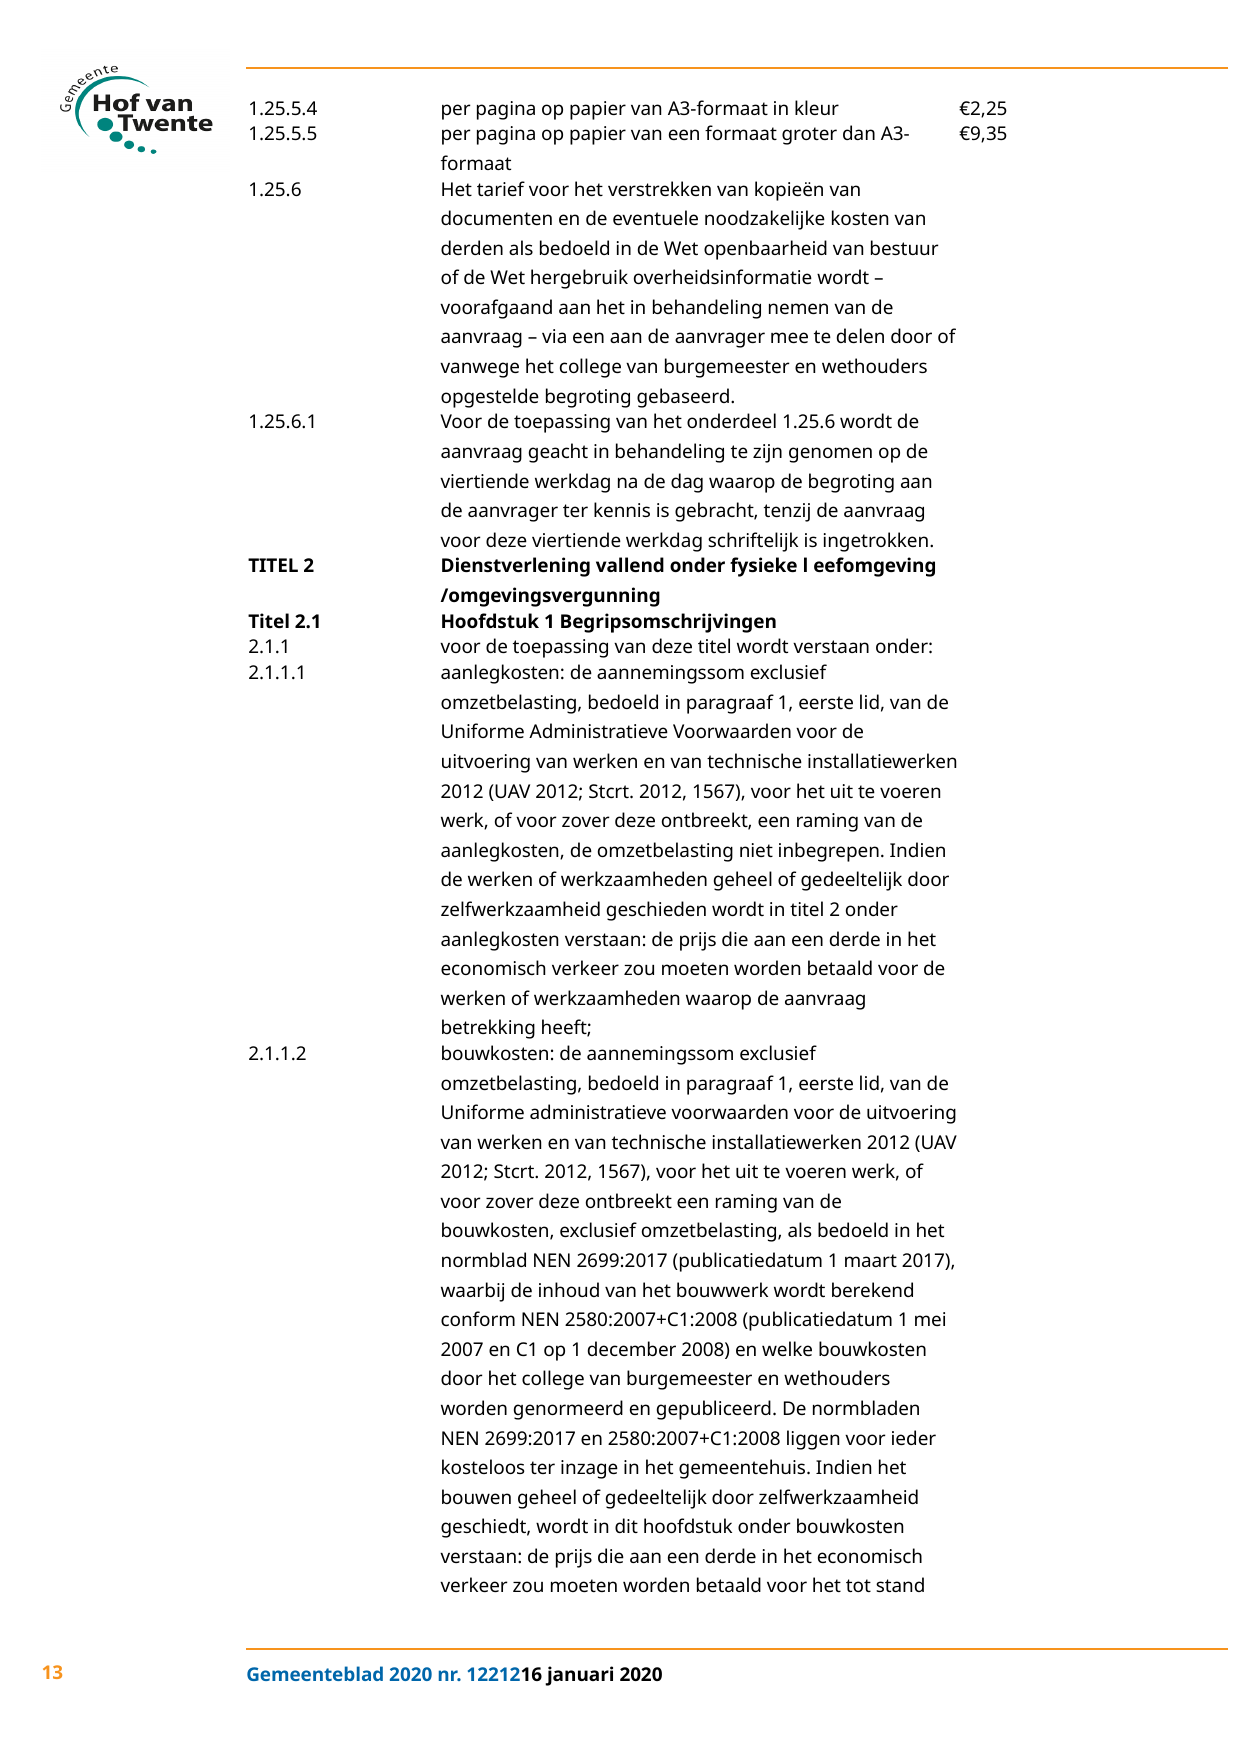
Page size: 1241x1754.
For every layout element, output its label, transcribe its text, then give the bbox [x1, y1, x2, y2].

table_cell [959, 176, 1152, 409]
table_cell 2.1.1 [248, 634, 440, 659]
table_cell [959, 608, 1152, 634]
table_cell per pagina op papier van een formaat groter dan A3-formaat [440, 121, 959, 176]
table_cell 1.25.6 [248, 176, 440, 409]
table_cell TITEL 2 [248, 553, 440, 608]
table_cell [959, 409, 1152, 553]
table_cell [959, 634, 1152, 659]
table_cell €2,25 [959, 95, 1152, 121]
table_cell €9,35 [959, 121, 1152, 176]
table_cell 1.25.5.5 [248, 121, 440, 176]
table_cell [959, 1040, 1152, 1598]
table_cell 1.25.6.1 [248, 409, 440, 553]
table_cell Voor de toepassing van het onderdeel 1.25.6 wordt de aanvraag geacht in behandeling te zijn genomen op de viertiende werkdag na de dag waarop de begroting aan de aanvrager ter kennis is gebracht, tenzij de aanvraag voor deze viertiende werkdag schriftelijk is ingetrokken. [440, 409, 959, 553]
table_cell [959, 553, 1152, 608]
table_cell Hoofdstuk 1 Begripsomschrijvingen [440, 608, 959, 634]
table_cell Titel 2.1 [248, 608, 440, 634]
table_cell bouwkosten: de aannemingssom exclusief omzetbelasting, bedoeld in paragraaf 1, eerste lid, van de Uniforme administratieve voorwaarden voor de uitvoering van werken en van technische installatiewerken 2012 (UAV 2012; Stcrt. 2012, 1567), voor het uit te voeren werk, of voor zover deze ontbreekt een raming van de bouwkosten, exclusief omzetbelasting, als bedoeld in het normblad NEN 2699:2017 (publicatiedatum 1 maart 2017), waarbij de inhoud van het bouwwerk wordt berekend conform NEN 2580:2007+C1:2008 (publicatiedatum 1 mei 2007 en C1 op 1 december 2008) en welke bouwkosten door het college van burgemeester en wethouders worden genormeerd en gepubliceerd. De normbladen NEN 2699:2017 en 2580:2007+C1:2008 liggen voor ieder kosteloos ter inzage in het gemeentehuis. Indien het bouwen geheel of gedeeltelijk door zelfwerkzaamheid geschiedt, wordt in dit hoofdstuk onder bouwkosten verstaan: de prijs die aan een derde in het economisch verkeer zou moeten worden betaald voor het tot stand [440, 1040, 959, 1598]
table_cell voor de toepassing van deze titel wordt verstaan onder: [440, 634, 959, 659]
table_cell 2.1.1.1 [248, 660, 440, 1040]
table_cell per pagina op papier van A3-formaat in kleur [440, 95, 959, 121]
table_cell 2.1.1.2 [248, 1040, 440, 1598]
table_cell aanlegkosten: de aannemingssom exclusief omzetbelasting, bedoeld in paragraaf 1, eerste lid, van de Uniforme Administratieve Voorwaarden voor de uitvoering van werken en van technische installatiewerken 2012 (UAV 2012; Stcrt. 2012, 1567), voor het uit te voeren werk, of voor zover deze ontbreekt, een raming van de aanlegkosten, de omzetbelasting niet inbegrepen. Indien de werken of werkzaamheden geheel of gedeeltelijk door zelfwerkzaamheid geschieden wordt in titel 2 onder aanlegkosten verstaan: de prijs die aan een derde in het economisch verkeer zou moeten worden betaald voor de werken of werkzaamheden waarop de aanvraag betrekking heeft; [440, 660, 959, 1040]
table_cell 1.25.5.4 [248, 95, 440, 121]
table_cell Het tarief voor het verstrekken van kopieën van documenten en de eventuele noodzakelijke kosten van derden als bedoeld in de Wet openbaarheid van bestuur of de Wet hergebruik overheidsinformatie wordt – voorafgaand aan het in behandeling nemen van de aanvraag – via een aan de aanvrager mee te delen door of vanwege het college van burgemeester en wethouders opgestelde begroting gebaseerd. [440, 176, 959, 409]
table_cell [959, 660, 1152, 1040]
table_cell Dienstverlening vallend onder fysieke l eefomgeving /omgevingsvergunning [440, 553, 959, 608]
picture [41, 47, 231, 172]
